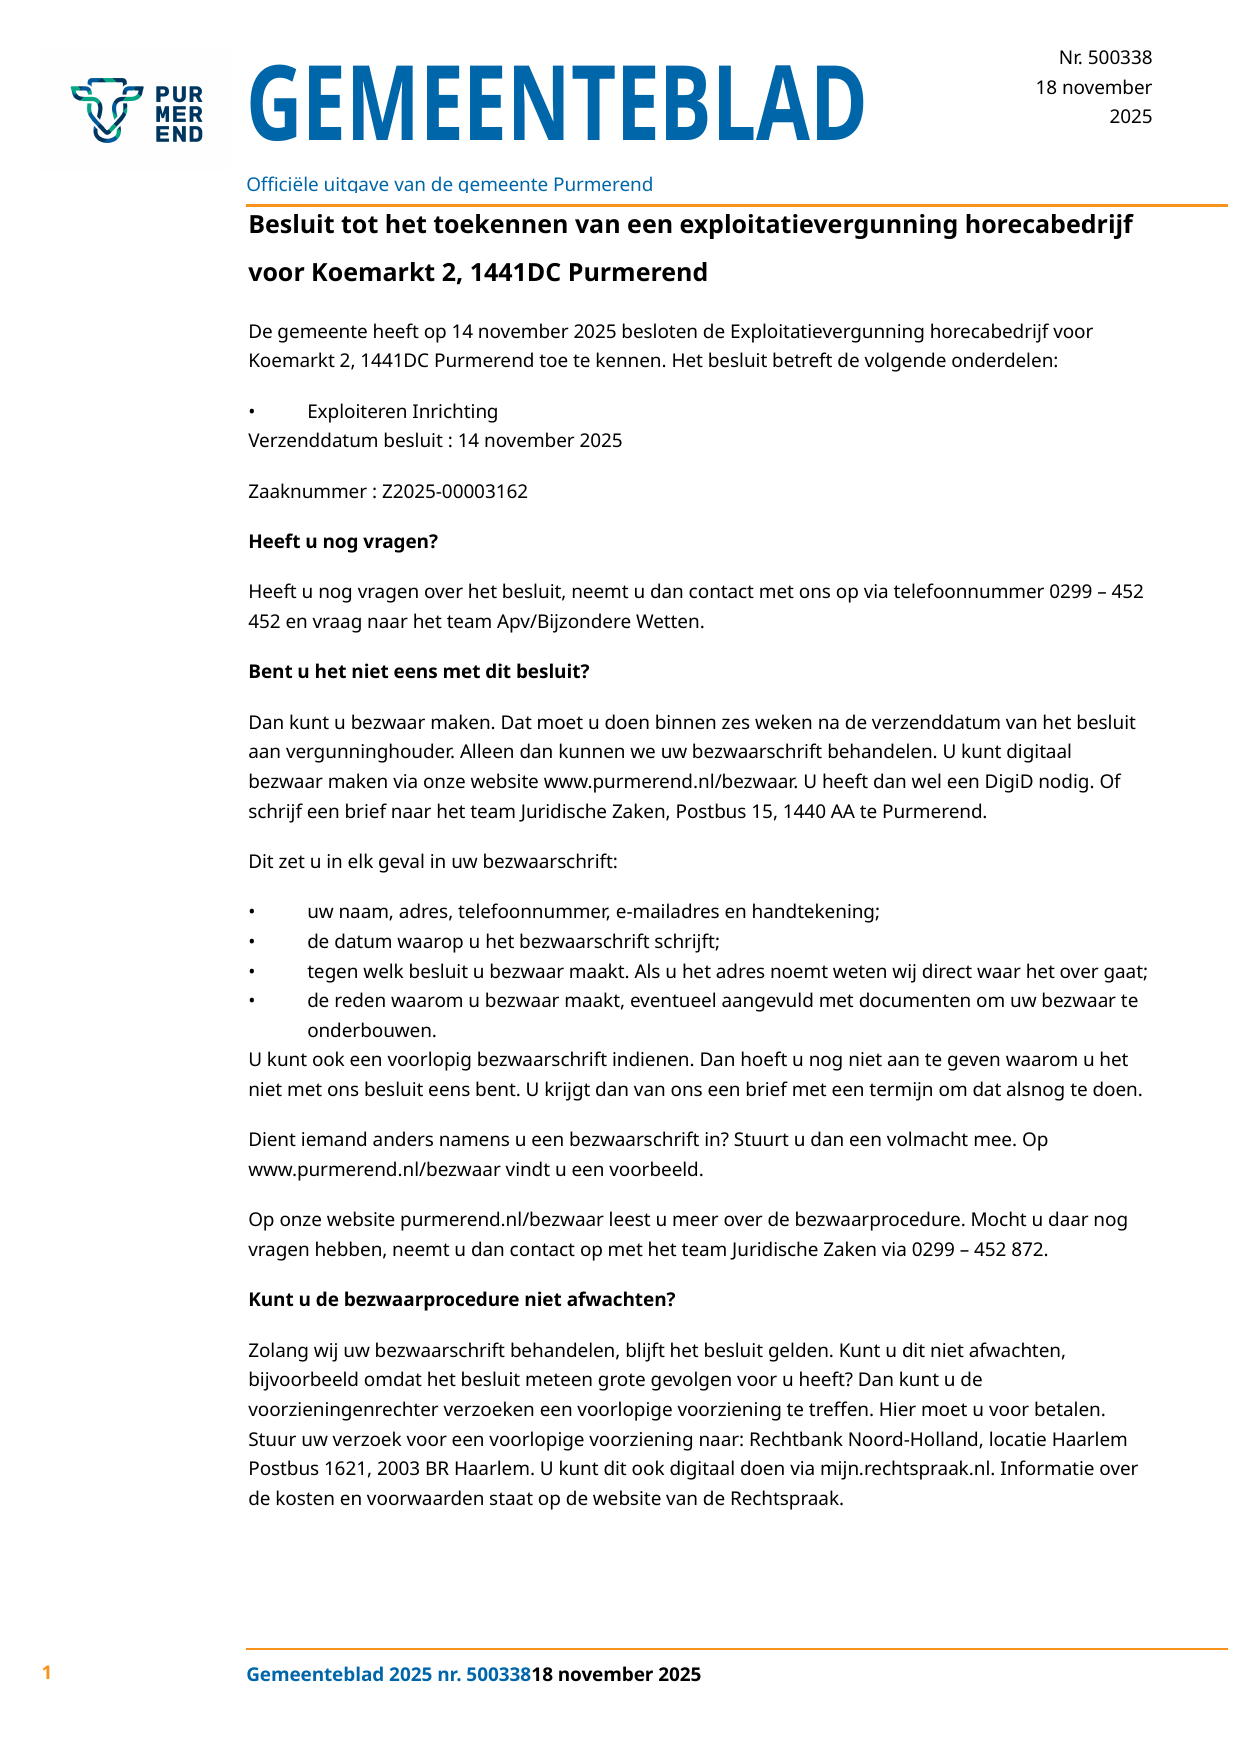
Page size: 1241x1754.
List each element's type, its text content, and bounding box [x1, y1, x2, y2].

list tegen welk besluit u bezwaar maakt. Als u het adres noemt weten wij direct waar het over gaat; [248, 958, 1152, 984]
text Op onze website purmerend.nl/bezwaar leest u meer over de bezwaarprocedure. Mocht u daar nog vragen hebben, neemt u dan contact op met het team Juridische Zaken via 0299 – 452 872. [248, 1207, 1152, 1262]
text De gemeente heeft op 14 november 2025 besloten de Exploitatievergunning horecabedrijf voor Koemarkt 2, 1441DC Purmerend toe te kennen. Het besluit betreft de volgende onderdelen: [248, 318, 1152, 373]
text Heeft u nog vragen over het besluit, neemt u dan contact met ons op via telefoonnummer 0299 – 452 452 en vraag naar het team Apv/Bijzondere Wetten. [248, 579, 1152, 634]
text Zaaknummer : Z2025-00003162 [248, 478, 1152, 504]
text Zolang wij uw bezwaarschrift behandelen, blijft het besluit gelden. Kunt u dit niet afwachten, bijvoorbeeld omdat het besluit meteen grote gevolgen voor u heeft? Dan kunt u de voorzieningenrechter verzoeken een voorlopige voorziening te treffen. Hier moet u voor betalen. Stuur uw verzoek voor een voorlopige voorziening naar: Rechtbank Noord-Holland, locatie Haarlem Postbus 1621, 2003 BR Haarlem. U kunt dit ook digitaal doen via mijn.rechtspraak.nl. Informatie over de kosten en voorwaarden staat op de website van de Rechtspraak. [248, 1337, 1152, 1511]
text Dan kunt u bezwaar maken. Dat moet u doen binnen zes weken na de verzenddatum van het besluit aan vergunninghouder. Alleen dan kunnen we uw bezwaarschrift behandelen. U kunt digitaal bezwaar maken via onze website www.purmerend.nl/bezwaar. U heeft dan wel een DigiD nodig. Of schrijf een brief naar het team Juridische Zaken, Postbus 15, 1440 AA te Purmerend. [248, 709, 1152, 824]
text Kunt u de bezwaarprocedure niet afwachten? [248, 1287, 1152, 1312]
list Exploiteren Inrichting [248, 398, 1152, 424]
list uw naam, adres, telefoonnummer, e-mailadres en handtekening; [248, 899, 1152, 924]
list de datum waarop u het bezwaarschrift schrijft; [248, 928, 1152, 954]
text U kunt ook een voorlopig bezwaarschrift indienen. Dan hoeft u nog niet aan te geven waarom u het niet met ons besluit eens bent. U krijgt dan van ons een brief met een termijn om dat alsnog te doen. [248, 1047, 1152, 1102]
text Heeft u nog vragen? [248, 528, 1152, 554]
list de reden waarom u bezwaar maakt, eventueel aangevuld met documenten om uw bezwaar te onderbouwen. [248, 987, 1152, 1043]
text Besluit tot het toekennen van een exploitatievergunning horecabedrijf voor Koemarkt 2, 1441DC Purmerend [248, 207, 1152, 288]
text Dit zet u in elk geval in uw bezwaarschrift: [248, 848, 1152, 874]
text Dient iemand anders namens u een bezwaarschrift in? Stuurt u dan een volmacht mee. Op www.purmerend.nl/bezwaar vindt u een voorbeeld. [248, 1127, 1152, 1182]
picture [41, 47, 231, 172]
text Verzenddatum besluit : 14 november 2025 [248, 427, 1152, 453]
text Bent u het niet eens met dit besluit? [248, 659, 1152, 684]
